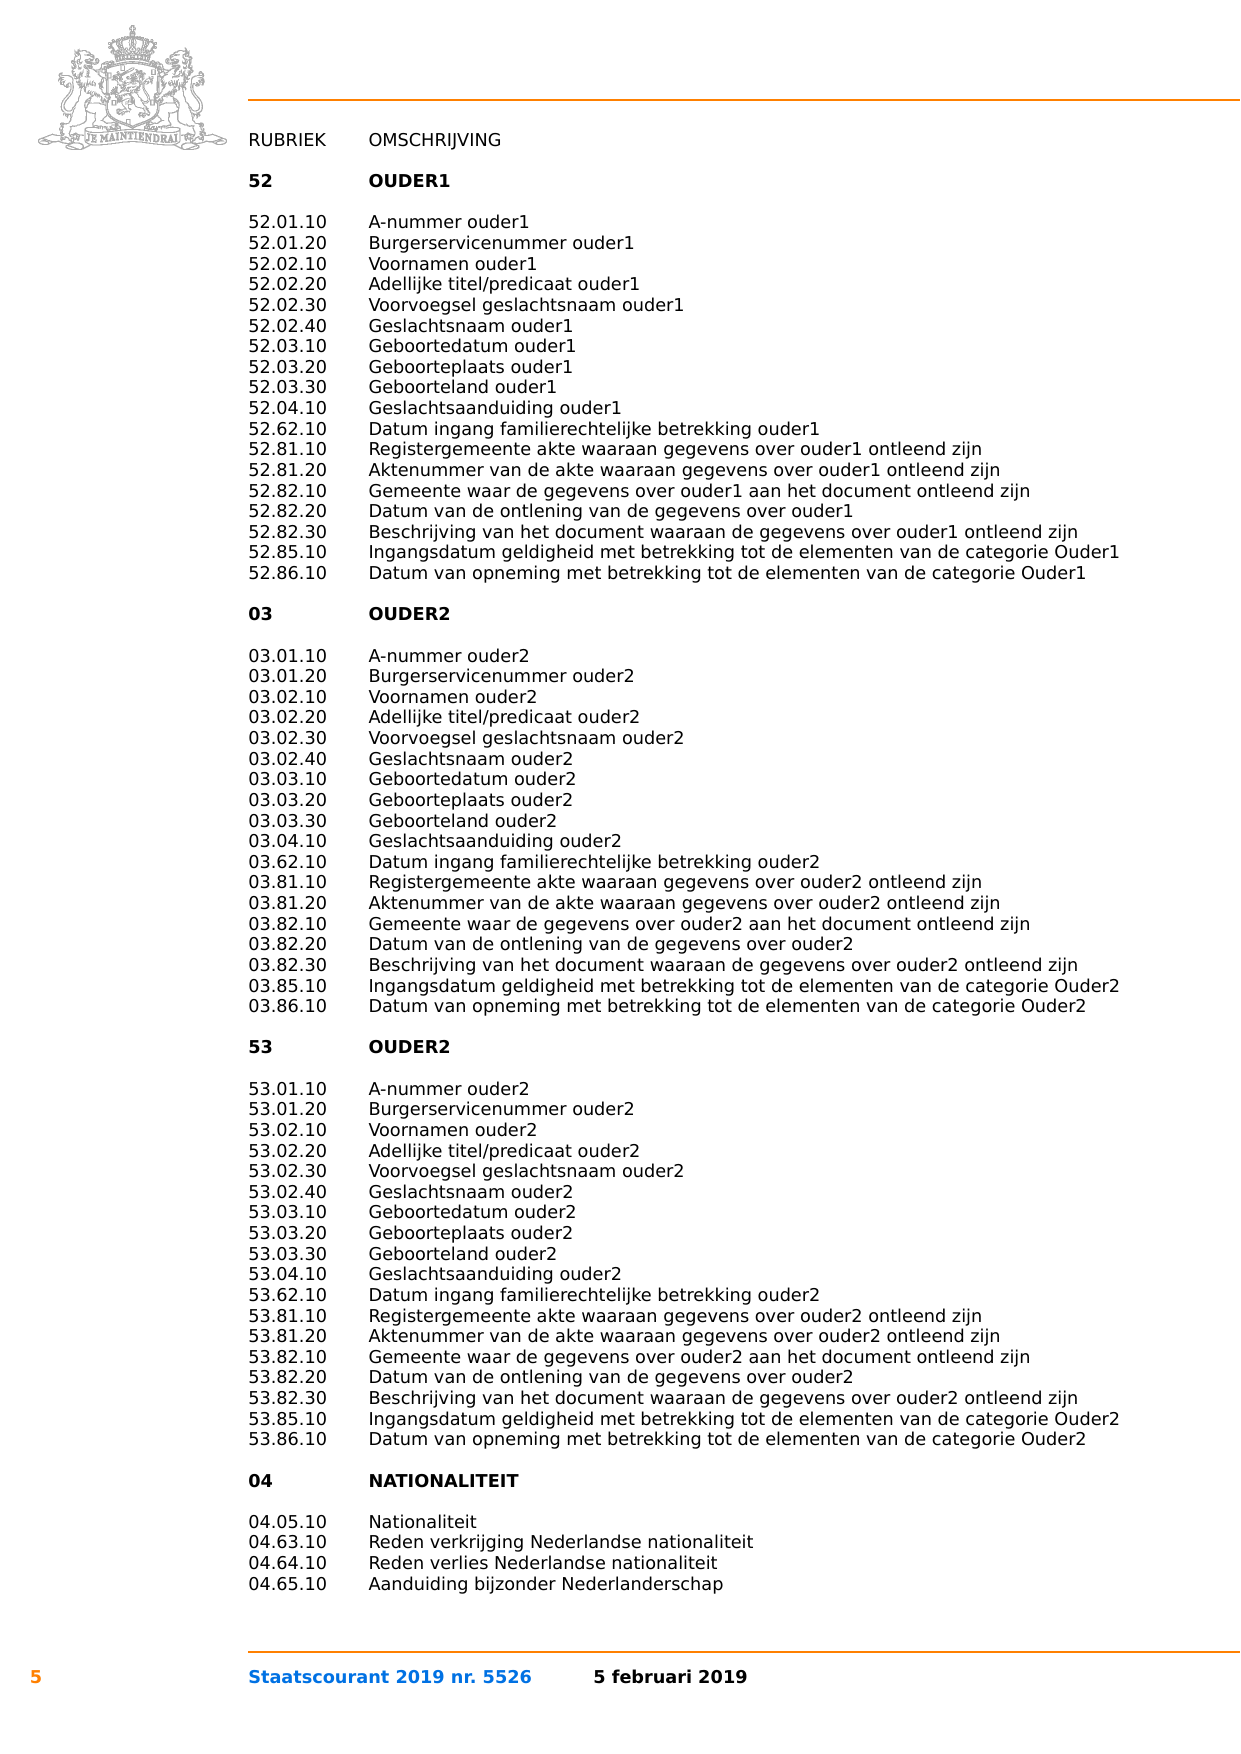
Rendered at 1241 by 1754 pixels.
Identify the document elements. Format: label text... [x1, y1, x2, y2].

table_cell 03.85.10 [248, 976, 362, 996]
table_cell 52.86.10 [248, 563, 362, 584]
table_cell [248, 1017, 362, 1037]
table_header RUBRIEK [248, 130, 362, 151]
table_cell 52.02.10 [248, 254, 362, 274]
table_cell 52.03.30 [248, 378, 362, 398]
table_cell 53 [248, 1038, 362, 1058]
table_cell 03.81.10 [248, 873, 362, 893]
table_cell 52.62.10 [248, 419, 362, 439]
table_cell Ingangsdatum geldigheid met betrekking tot de elementen van de categorie Ouder2 [363, 1409, 1163, 1429]
table_cell [363, 1491, 1163, 1512]
table_cell Burgerservicenummer ouder2 [363, 1099, 1163, 1120]
table_cell 53.85.10 [248, 1409, 362, 1429]
table_cell [363, 1017, 1163, 1037]
table_cell Registergemeente akte waaraan gegevens over ouder2 ontleend zijn [363, 1306, 1163, 1326]
table_cell Registergemeente akte waaraan gegevens over ouder2 ontleend zijn [363, 873, 1163, 893]
table_cell Datum ingang familierechtelijke betrekking ouder2 [363, 852, 1163, 872]
table_cell 03.62.10 [248, 852, 362, 872]
table_cell NATIONALITEIT [363, 1471, 1163, 1491]
table_cell Datum van de ontlening van de gegevens over ouder2 [363, 934, 1163, 955]
table_cell Aktenummer van de akte waaraan gegevens over ouder2 ontleend zijn [363, 1326, 1163, 1347]
table_cell 04.63.10 [248, 1533, 362, 1553]
table_cell Voornamen ouder2 [363, 1120, 1163, 1141]
table_cell 03.03.30 [248, 811, 362, 831]
table_cell [248, 1058, 362, 1079]
table_cell Beschrijving van het document waaraan de gegevens over ouder1 ontleend zijn [363, 522, 1163, 542]
table_cell 52.03.10 [248, 336, 362, 357]
table_cell 52.02.40 [248, 316, 362, 336]
table_cell 52.01.10 [248, 213, 362, 233]
table_cell Voorvoegsel geslachtsnaam ouder2 [363, 728, 1163, 749]
table_cell Gemeente waar de gegevens over ouder1 aan het document ontleend zijn [363, 481, 1163, 501]
table_cell Voornamen ouder2 [363, 687, 1163, 707]
table_cell [363, 192, 1163, 212]
table_cell 52.03.20 [248, 357, 362, 377]
table_cell Aktenummer van de akte waaraan gegevens over ouder1 ontleend zijn [363, 460, 1163, 481]
table_cell 04 [248, 1471, 362, 1491]
table_cell 53.03.10 [248, 1203, 362, 1223]
table_cell [363, 151, 1163, 171]
table_cell 53.02.40 [248, 1182, 362, 1202]
table_cell Aanduiding bijzonder Nederlanderschap [363, 1574, 1163, 1594]
table_cell 03.82.10 [248, 914, 362, 934]
table_cell OUDER1 [363, 171, 1163, 192]
table_cell 52.82.20 [248, 501, 362, 522]
table_cell 53.82.10 [248, 1347, 362, 1367]
table_cell 04.65.10 [248, 1574, 362, 1594]
table_cell [248, 584, 362, 604]
table_cell 03.02.20 [248, 708, 362, 728]
table_cell Geboorteland ouder2 [363, 811, 1163, 831]
table_cell Reden verlies Nederlandse nationaliteit [363, 1553, 1163, 1574]
table_cell A-nummer ouder1 [363, 213, 1163, 233]
table_cell Geslachtsaanduiding ouder1 [363, 398, 1163, 419]
table_cell 03.01.20 [248, 666, 362, 687]
table_cell Adellijke titel/predicaat ouder2 [363, 1141, 1163, 1161]
table_cell [248, 151, 362, 171]
table_cell [363, 1450, 1163, 1471]
table_cell Adellijke titel/predicaat ouder1 [363, 274, 1163, 295]
table_cell [248, 1450, 362, 1471]
table_cell 52.82.10 [248, 481, 362, 501]
table_cell 03 [248, 604, 362, 625]
table_cell 52.02.30 [248, 295, 362, 316]
table_cell 03.82.30 [248, 955, 362, 976]
table_cell 04.64.10 [248, 1553, 362, 1574]
table_cell 53.03.20 [248, 1223, 362, 1244]
picture [38, 25, 227, 150]
table_cell Reden verkrijging Nederlandse nationaliteit [363, 1533, 1163, 1553]
table_cell [363, 625, 1163, 646]
table_cell 03.02.40 [248, 749, 362, 769]
table_cell 53.86.10 [248, 1429, 362, 1450]
table_cell 03.02.30 [248, 728, 362, 749]
table_cell Gemeente waar de gegevens over ouder2 aan het document ontleend zijn [363, 1347, 1163, 1367]
table_cell [248, 192, 362, 212]
table_cell [248, 1491, 362, 1512]
table_cell 03.01.10 [248, 646, 362, 666]
table_cell A-nummer ouder2 [363, 646, 1163, 666]
table_cell Datum ingang familierechtelijke betrekking ouder1 [363, 419, 1163, 439]
table_cell 03.03.20 [248, 790, 362, 811]
table_cell [363, 1058, 1163, 1079]
table_cell Voornamen ouder1 [363, 254, 1163, 274]
table_cell 53.82.30 [248, 1388, 362, 1409]
table_cell 03.81.20 [248, 893, 362, 914]
table_cell 03.86.10 [248, 996, 362, 1017]
table_cell Geslachtsnaam ouder1 [363, 316, 1163, 336]
table_cell 03.04.10 [248, 831, 362, 852]
table_cell 03.82.20 [248, 934, 362, 955]
table_cell Geslachtsnaam ouder2 [363, 749, 1163, 769]
table_cell Nationaliteit [363, 1512, 1163, 1532]
table_cell Geboorteplaats ouder2 [363, 1223, 1163, 1244]
table_cell 52.85.10 [248, 543, 362, 563]
table_cell 53.02.30 [248, 1161, 362, 1182]
table_cell 52.04.10 [248, 398, 362, 419]
table_cell 52.81.20 [248, 460, 362, 481]
table_cell Geboorteland ouder2 [363, 1244, 1163, 1264]
table_cell Datum van opneming met betrekking tot de elementen van de categorie Ouder2 [363, 1429, 1163, 1450]
table_cell 53.81.20 [248, 1326, 362, 1347]
table_cell Beschrijving van het document waaraan de gegevens over ouder2 ontleend zijn [363, 1388, 1163, 1409]
table_header OMSCHRIJVING [363, 130, 1163, 151]
table_cell Datum van de ontlening van de gegevens over ouder1 [363, 501, 1163, 522]
table_cell Datum van opneming met betrekking tot de elementen van de categorie Ouder2 [363, 996, 1163, 1017]
table_cell OUDER2 [363, 1038, 1163, 1058]
table_cell Geslachtsaanduiding ouder2 [363, 1264, 1163, 1285]
table_cell 52.82.30 [248, 522, 362, 542]
table_cell 04.05.10 [248, 1512, 362, 1532]
table_cell 52.81.10 [248, 439, 362, 460]
table_cell Adellijke titel/predicaat ouder2 [363, 708, 1163, 728]
table_cell Ingangsdatum geldigheid met betrekking tot de elementen van de categorie Ouder2 [363, 976, 1163, 996]
table_cell 52.01.20 [248, 233, 362, 254]
table_cell Voorvoegsel geslachtsnaam ouder1 [363, 295, 1163, 316]
table_cell Geboortedatum ouder1 [363, 336, 1163, 357]
table_cell OUDER2 [363, 604, 1163, 625]
table_cell Geslachtsaanduiding ouder2 [363, 831, 1163, 852]
table_cell Registergemeente akte waaraan gegevens over ouder1 ontleend zijn [363, 439, 1163, 460]
table_cell 53.02.20 [248, 1141, 362, 1161]
table_cell Geboorteplaats ouder1 [363, 357, 1163, 377]
table_cell 03.02.10 [248, 687, 362, 707]
table_cell 53.04.10 [248, 1264, 362, 1285]
table_cell Geboortedatum ouder2 [363, 1203, 1163, 1223]
table_cell [363, 584, 1163, 604]
table_cell Gemeente waar de gegevens over ouder2 aan het document ontleend zijn [363, 914, 1163, 934]
table_cell 53.01.20 [248, 1099, 362, 1120]
table_cell Aktenummer van de akte waaraan gegevens over ouder2 ontleend zijn [363, 893, 1163, 914]
table_cell Beschrijving van het document waaraan de gegevens over ouder2 ontleend zijn [363, 955, 1163, 976]
table_cell 52.02.20 [248, 274, 362, 295]
table_cell 52 [248, 171, 362, 192]
table_cell [248, 625, 362, 646]
table_cell Datum van de ontlening van de gegevens over ouder2 [363, 1368, 1163, 1388]
table_cell Datum van opneming met betrekking tot de elementen van de categorie Ouder1 [363, 563, 1163, 584]
table_cell 53.81.10 [248, 1306, 362, 1326]
table_cell A-nummer ouder2 [363, 1079, 1163, 1099]
table_cell 03.03.10 [248, 769, 362, 790]
table_cell Geslachtsnaam ouder2 [363, 1182, 1163, 1202]
table_cell Geboorteland ouder1 [363, 378, 1163, 398]
table_cell 53.02.10 [248, 1120, 362, 1141]
table_cell Geboorteplaats ouder2 [363, 790, 1163, 811]
table_cell 53.03.30 [248, 1244, 362, 1264]
table_cell 53.62.10 [248, 1285, 362, 1306]
table_cell Datum ingang familierechtelijke betrekking ouder2 [363, 1285, 1163, 1306]
table_cell Voorvoegsel geslachtsnaam ouder2 [363, 1161, 1163, 1182]
table_cell 53.82.20 [248, 1368, 362, 1388]
table_cell Burgerservicenummer ouder2 [363, 666, 1163, 687]
table_cell 53.01.10 [248, 1079, 362, 1099]
table_cell Burgerservicenummer ouder1 [363, 233, 1163, 254]
table_cell Geboortedatum ouder2 [363, 769, 1163, 790]
table_cell Ingangsdatum geldigheid met betrekking tot de elementen van de categorie Ouder1 [363, 543, 1163, 563]
